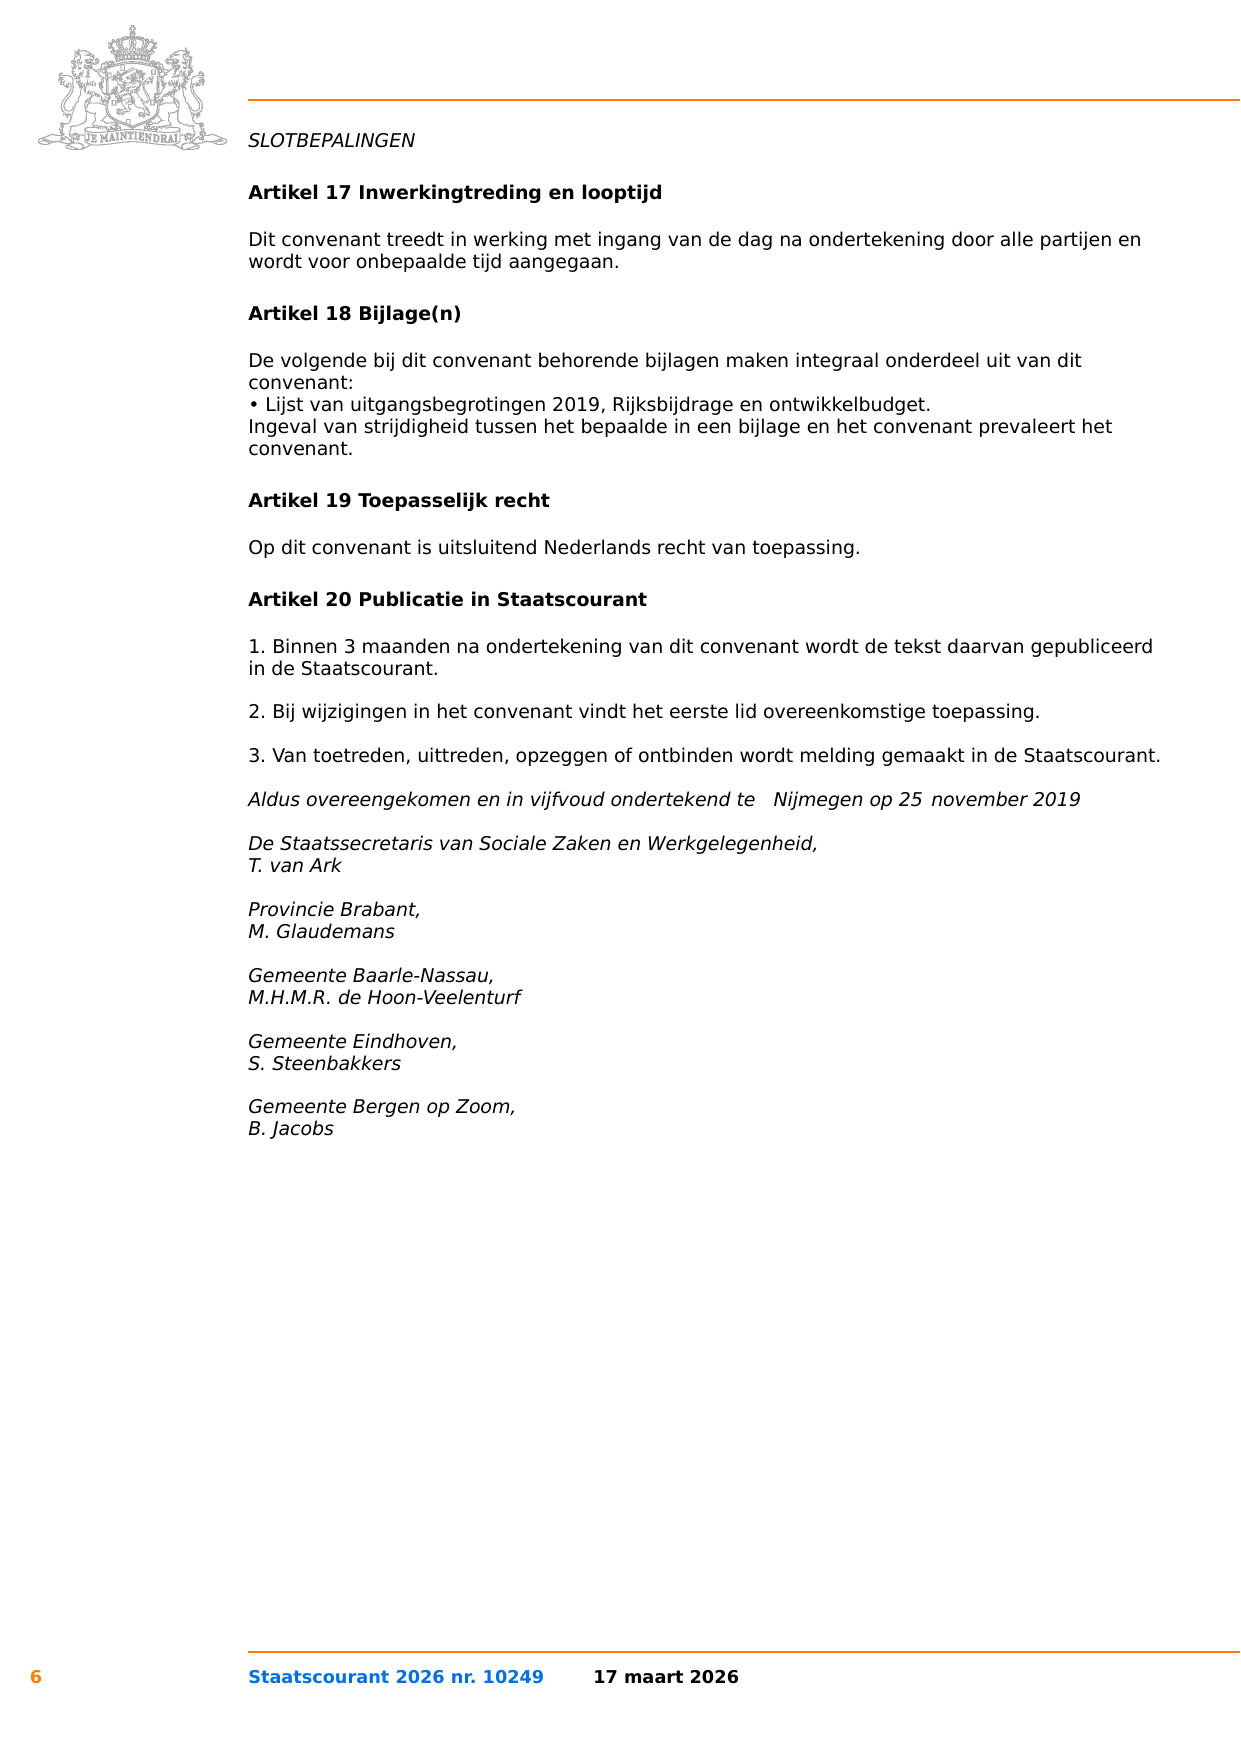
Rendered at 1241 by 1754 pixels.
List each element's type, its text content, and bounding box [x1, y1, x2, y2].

text Op dit convenant is uitsluitend Nederlands recht van toepassing. [248, 537, 1163, 559]
text Gemeente Bergen op Zoom, B. Jacobs [248, 1096, 1163, 1140]
text • Lijst van uitgangsbegrotingen 2019, Rijksbijdrage en ontwikkelbudget. [248, 394, 1163, 416]
subtitle Artikel 19 Toepasselijk recht [248, 490, 1163, 512]
text 2. Bij wijzigingen in het convenant vindt het eerste lid overeenkomstige toepassing. [248, 701, 1163, 723]
subtitle Artikel 20 Publicatie in Staatscourant [248, 589, 1163, 611]
text Provincie Brabant, M. Glaudemans [248, 899, 1163, 943]
picture [38, 25, 227, 150]
text Aldus overeengekomen en in vijfvoud ondertekend te Nijmegen op 25 november 2019 [248, 789, 1163, 811]
subtitle Artikel 18 Bijlage(n) [248, 303, 1163, 325]
text Gemeente Eindhoven, S. Steenbakkers [248, 1031, 1163, 1074]
subtitle SLOTBEPALINGEN [248, 130, 1163, 152]
text Gemeente Baarle-Nassau, M.H.M.R. de Hoon-Veelenturf [248, 965, 1163, 1009]
text 3. Van toetreden, uittreden, opzeggen of ontbinden wordt melding gemaakt in de Staatscourant. [248, 745, 1163, 767]
text 1. Binnen 3 maanden na ondertekening van dit convenant wordt de tekst daarvan gepubliceerd in de Staatscourant. [248, 636, 1163, 679]
subtitle Artikel 17 Inwerkingtreding en looptijd [248, 182, 1163, 204]
text De Staatssecretaris van Sociale Zaken en Werkgelegenheid, T. van Ark [248, 833, 1163, 877]
text Dit convenant treedt in werking met ingang van de dag na ondertekening door alle partijen en wordt voor onbepaalde tijd aangegaan. [248, 229, 1163, 273]
text Ingeval van strijdigheid tussen het bepaalde in een bijlage en het convenant prevaleert het convenant. [248, 416, 1163, 460]
text De volgende bij dit convenant behorende bijlagen maken integraal onderdeel uit van dit convenant: [248, 350, 1163, 394]
